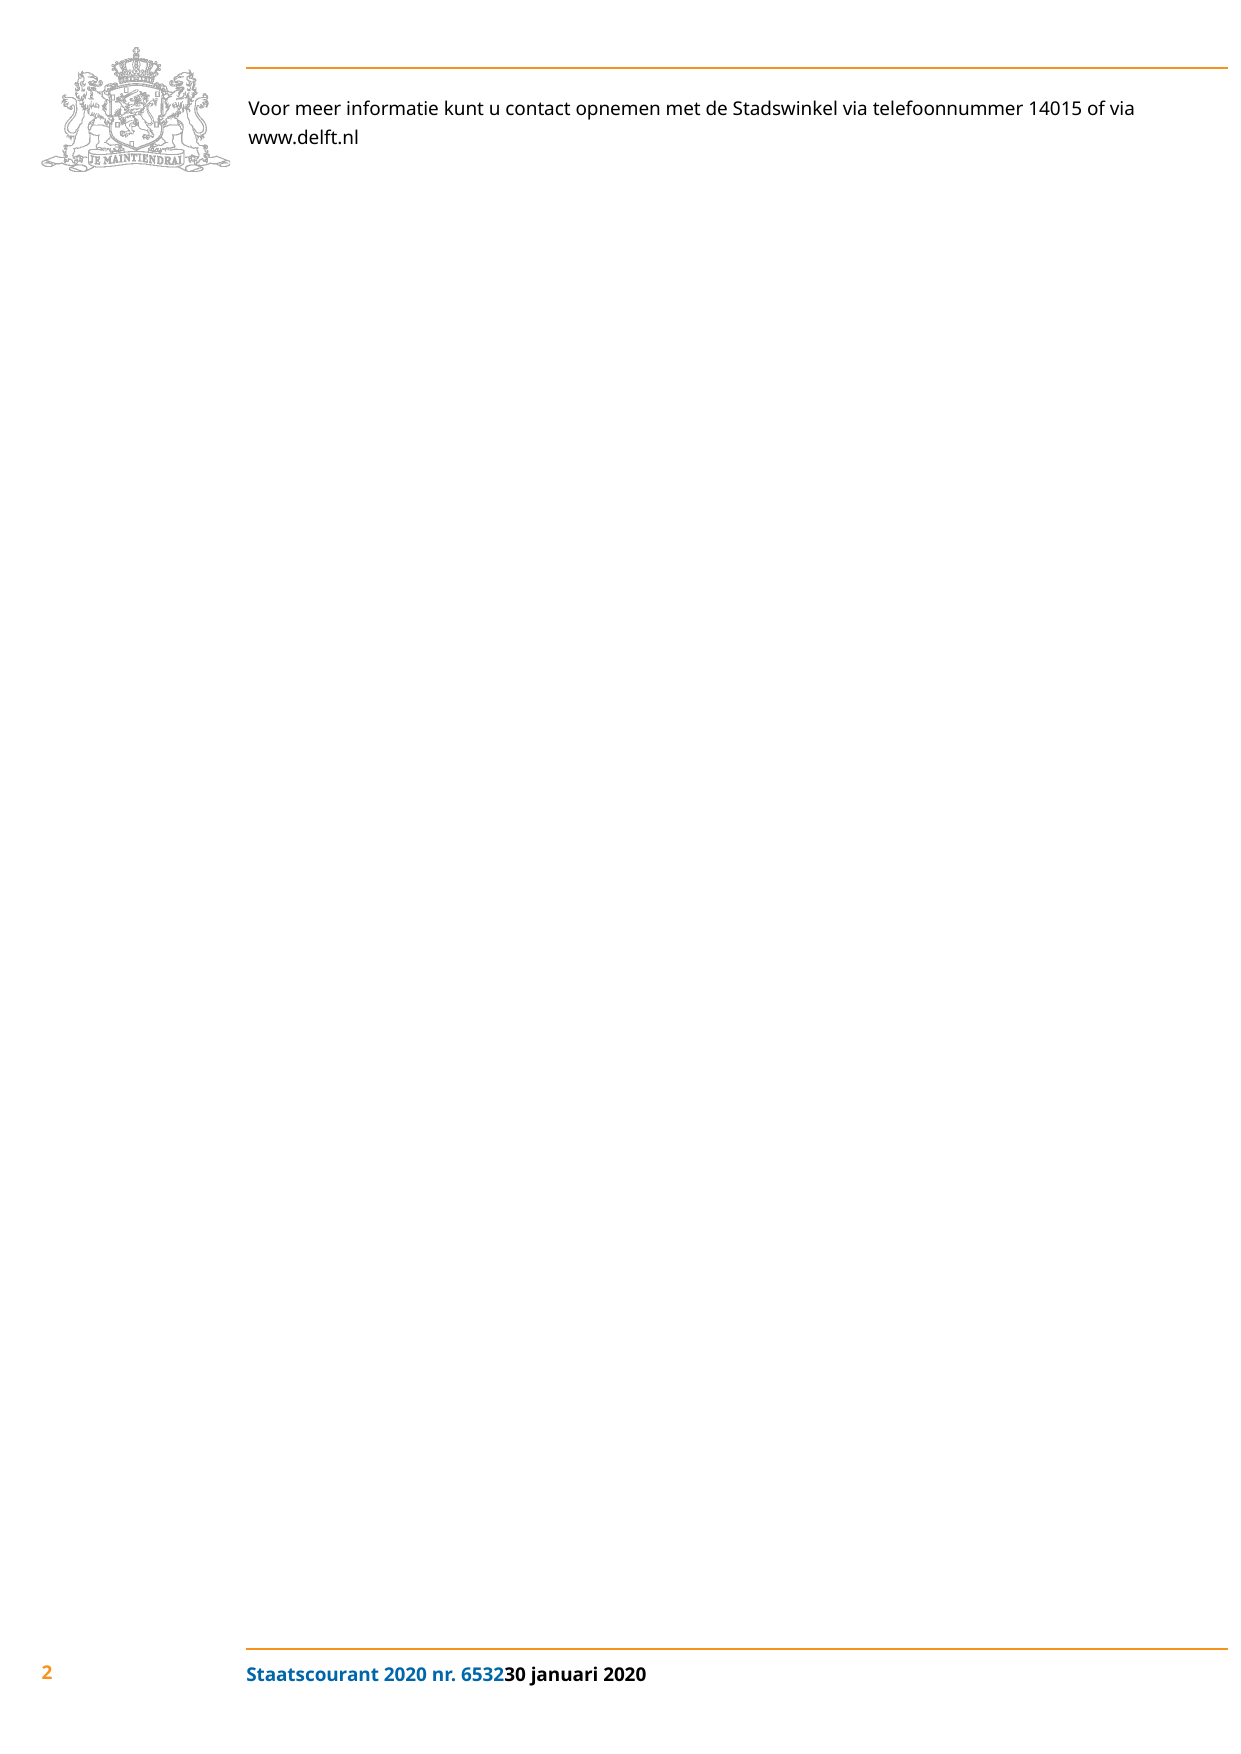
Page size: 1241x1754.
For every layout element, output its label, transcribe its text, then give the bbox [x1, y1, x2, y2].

text Voor meer informatie kunt u contact opnemen met de Stadswinkel via telefoonnummer 14015 of via www.delft.nl [248, 95, 1152, 150]
picture [41, 47, 231, 172]
